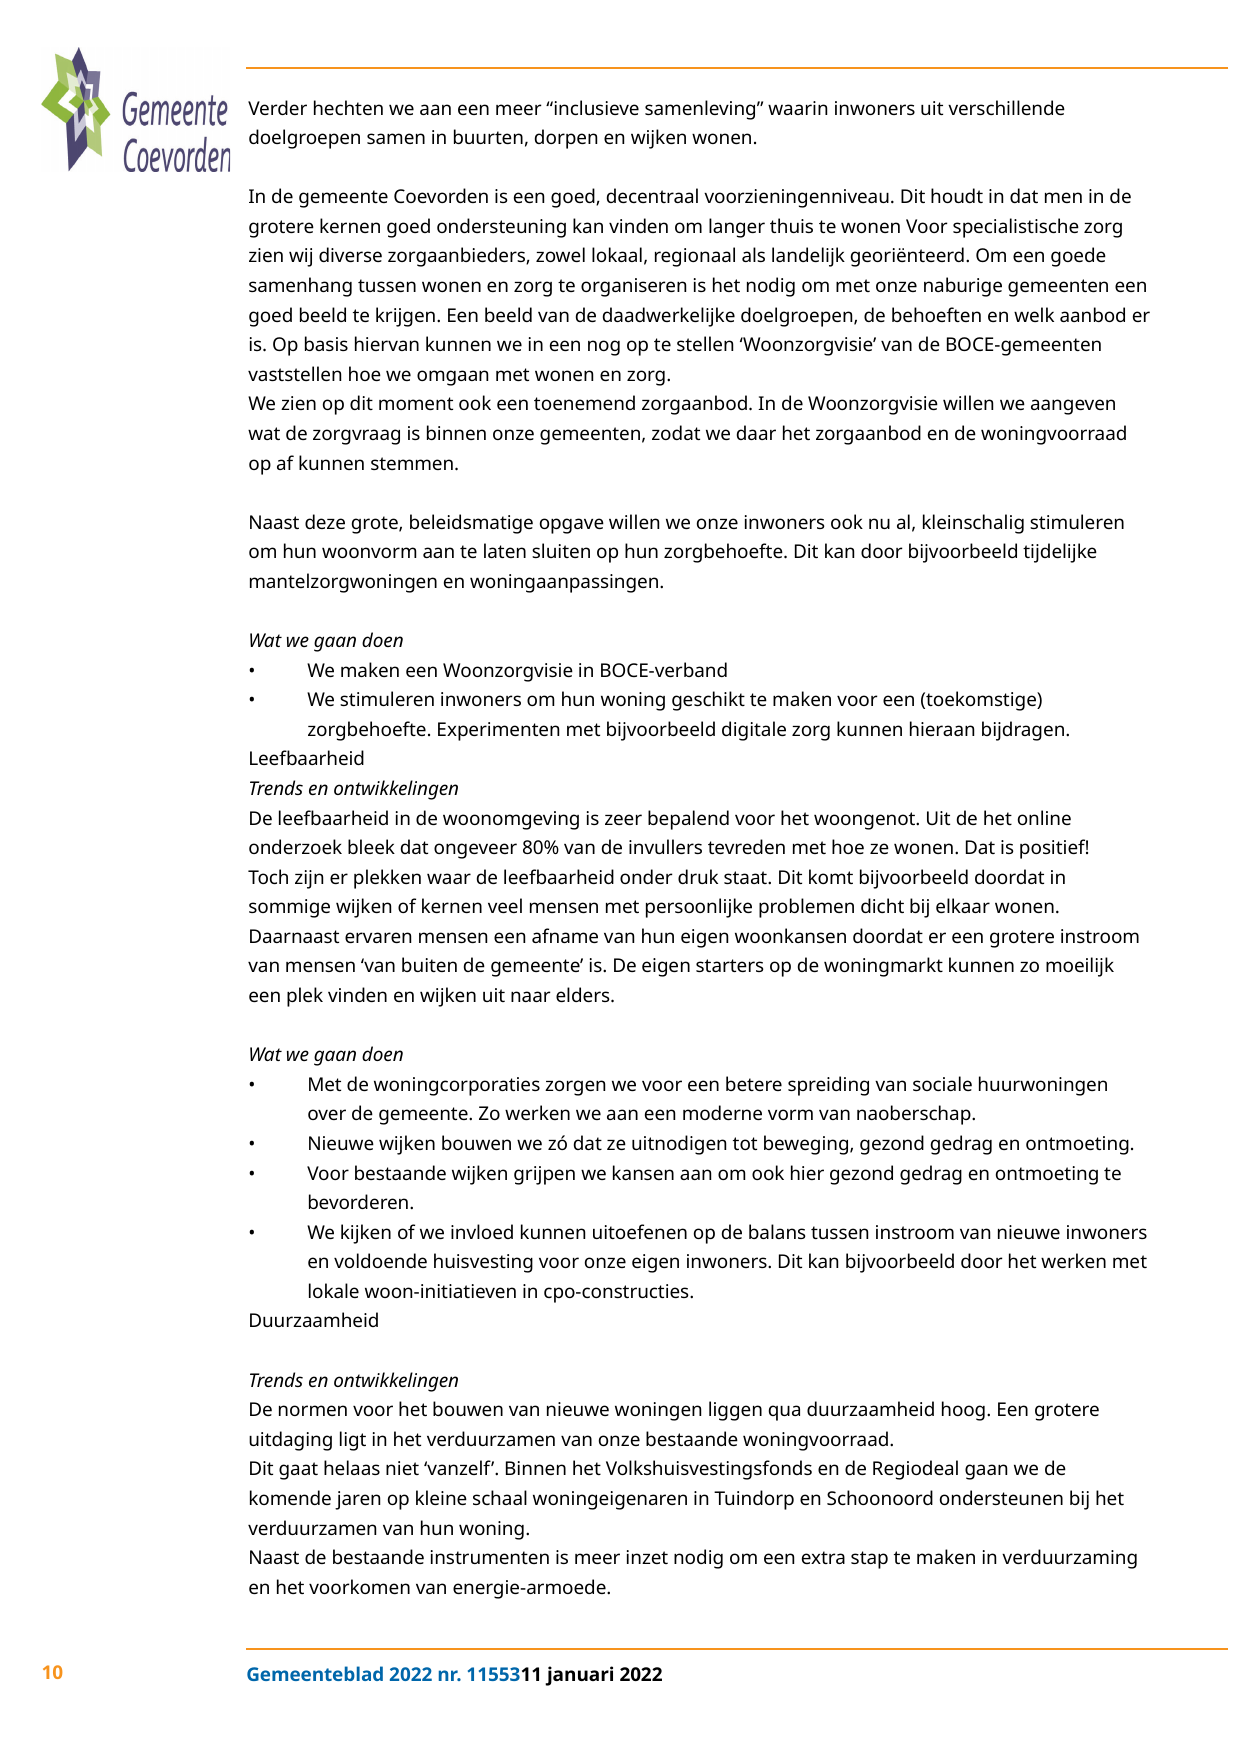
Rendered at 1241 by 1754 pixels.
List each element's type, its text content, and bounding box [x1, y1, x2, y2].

text Naast deze grote, beleidsmatige opgave willen we onze inwoners ook nu al, kleinschalig stimuleren om hun woonvorm aan te laten sluiten op hun zorgbehoefte. Dit kan door bijvoorbeeld tijdelijke mantelzorgwoningen en woningaanpassingen. [248, 509, 1152, 594]
text Dit gaat helaas niet ‘vanzelf’. Binnen het Volkshuisvestingsfonds en de Regiodeal gaan we de komende jaren op kleine schaal woningeigenaren in Tuindorp en Schoonoord ondersteunen bij het verduurzamen van hun woning. [248, 1456, 1152, 1541]
list We maken een Woonzorgvisie in BOCE-verband [248, 657, 1152, 683]
list We kijken of we invloed kunnen uitoefenen op de balans tussen instroom van nieuwe inwoners en voldoende huisvesting voor onze eigen inwoners. Dit kan bijvoorbeeld door het werken met lokale woon-initiatieven in cpo-constructies. [248, 1219, 1152, 1304]
text Duurzaamheid [248, 1308, 1152, 1333]
text Wat we gaan doen [248, 627, 1152, 653]
text Naast de bestaande instrumenten is meer inzet nodig om een extra stap te maken in verduurzaming en het voorkomen van energie-armoede. [248, 1544, 1152, 1600]
text Leefbaarheid [248, 746, 1152, 771]
text In de gemeente Coevorden is een goed, decentraal voorzieningenniveau. Dit houdt in dat men in de grotere kernen goed ondersteuning kan vinden om langer thuis te wonen Voor specialistische zorg zien wij diverse zorgaanbieders, zowel lokaal, regionaal als landelijk georiënteerd. Om een goede samenhang tussen wonen en zorg te organiseren is het nodig om met onze naburige gemeenten een goed beeld te krijgen. Een beeld van de daadwerkelijke doelgroepen, de behoeften en welk aanbod er is. Op basis hiervan kunnen we in een nog op te stellen ‘Woonzorgvisie’ van de BOCE-gemeenten vaststellen hoe we omgaan met wonen en zorg. [248, 183, 1152, 387]
picture [41, 47, 231, 172]
list Met de woningcorporaties zorgen we voor een betere spreiding van sociale huurwoningen over de gemeente. Zo werken we aan een moderne vorm van naoberschap. [248, 1071, 1152, 1126]
text Trends en ontwikkelingen [248, 1367, 1152, 1393]
text We zien op dit moment ook een toenemend zorgaanbod. In de Woonzorgvisie willen we aangeven wat de zorgvraag is binnen onze gemeenten, zodat we daar het zorgaanbod en de woningvoorraad op af kunnen stemmen. [248, 391, 1152, 476]
text De normen voor het bouwen van nieuwe woningen liggen qua duurzaamheid hoog. Een grotere uitdaging ligt in het verduurzamen van onze bestaande woningvoorraad. [248, 1396, 1152, 1452]
text De leefbaarheid in de woonomgeving is zeer bepalend voor het woongenot. Uit de het online onderzoek bleek dat ongeveer 80% van de invullers tevreden met hoe ze wonen. Dat is positief! [248, 805, 1152, 860]
list We stimuleren inwoners om hun woning geschikt te maken voor een (toekomstige) zorgbehoefte. Experimenten met bijvoorbeeld digitale zorg kunnen hieraan bijdragen. [248, 686, 1152, 742]
text Daarnaast ervaren mensen een afname van hun eigen woonkansen doordat er een grotere instroom van mensen ‘van buiten de gemeente’ is. De eigen starters op de woningmarkt kunnen zo moeilijk een plek vinden en wijken uit naar elders. [248, 923, 1152, 1008]
text Verder hechten we aan een meer “inclusieve samenleving” waarin inwoners uit verschillende doelgroepen samen in buurten, dorpen en wijken wonen. [248, 95, 1152, 150]
text Trends en ontwikkelingen [248, 775, 1152, 801]
text Toch zijn er plekken waar de leefbaarheid onder druk staat. Dit komt bijvoorbeeld doordat in sommige wijken of kernen veel mensen met persoonlijke problemen dicht bij elkaar wonen. [248, 864, 1152, 919]
list Voor bestaande wijken grijpen we kansen aan om ook hier gezond gedrag en ontmoeting te bevorderen. [248, 1160, 1152, 1215]
list Nieuwe wijken bouwen we zó dat ze uitnodigen tot beweging, gezond gedrag en ontmoeting. [248, 1130, 1152, 1156]
text Wat we gaan doen [248, 1041, 1152, 1067]
